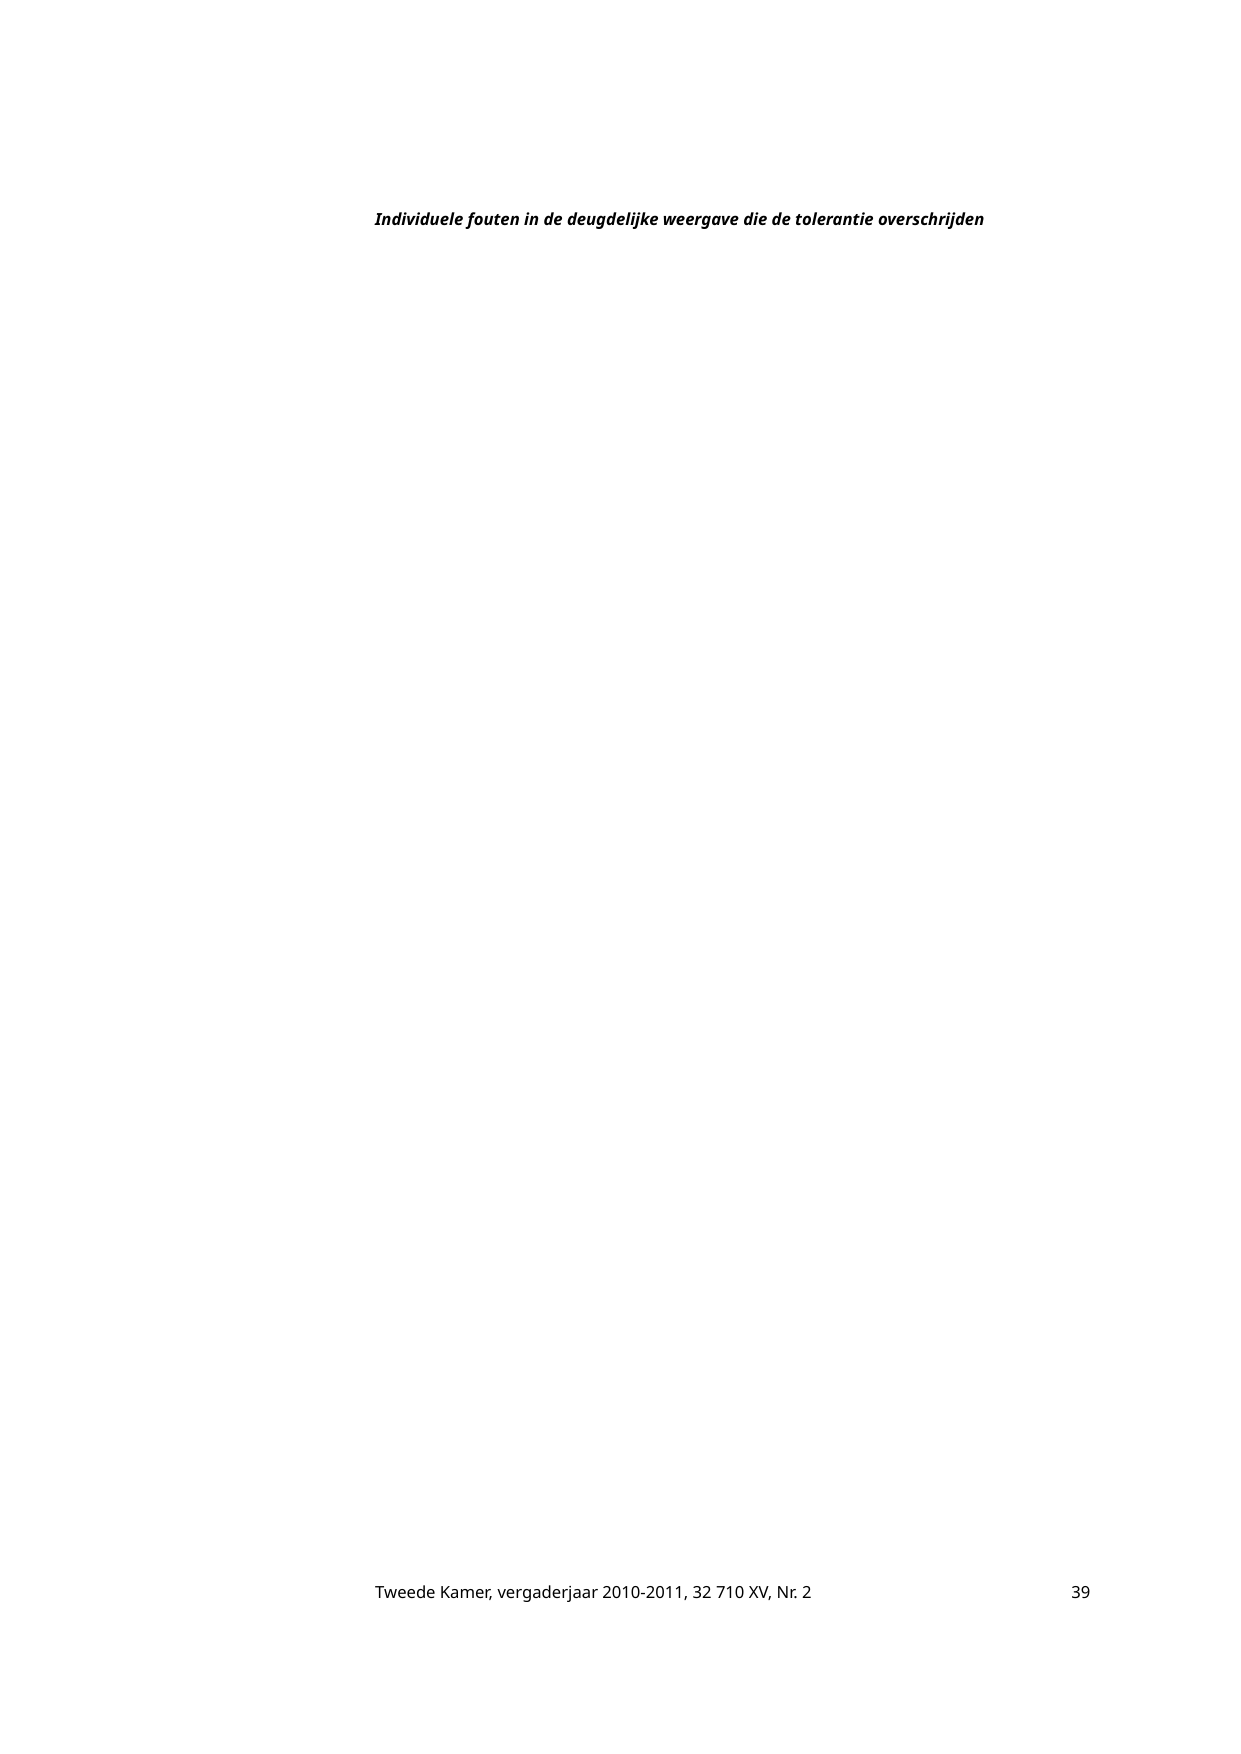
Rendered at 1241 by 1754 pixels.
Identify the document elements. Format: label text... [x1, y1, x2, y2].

text Individuele fouten in de deugdelijke weergave die de tolerantie overschrijden [375, 208, 1090, 231]
